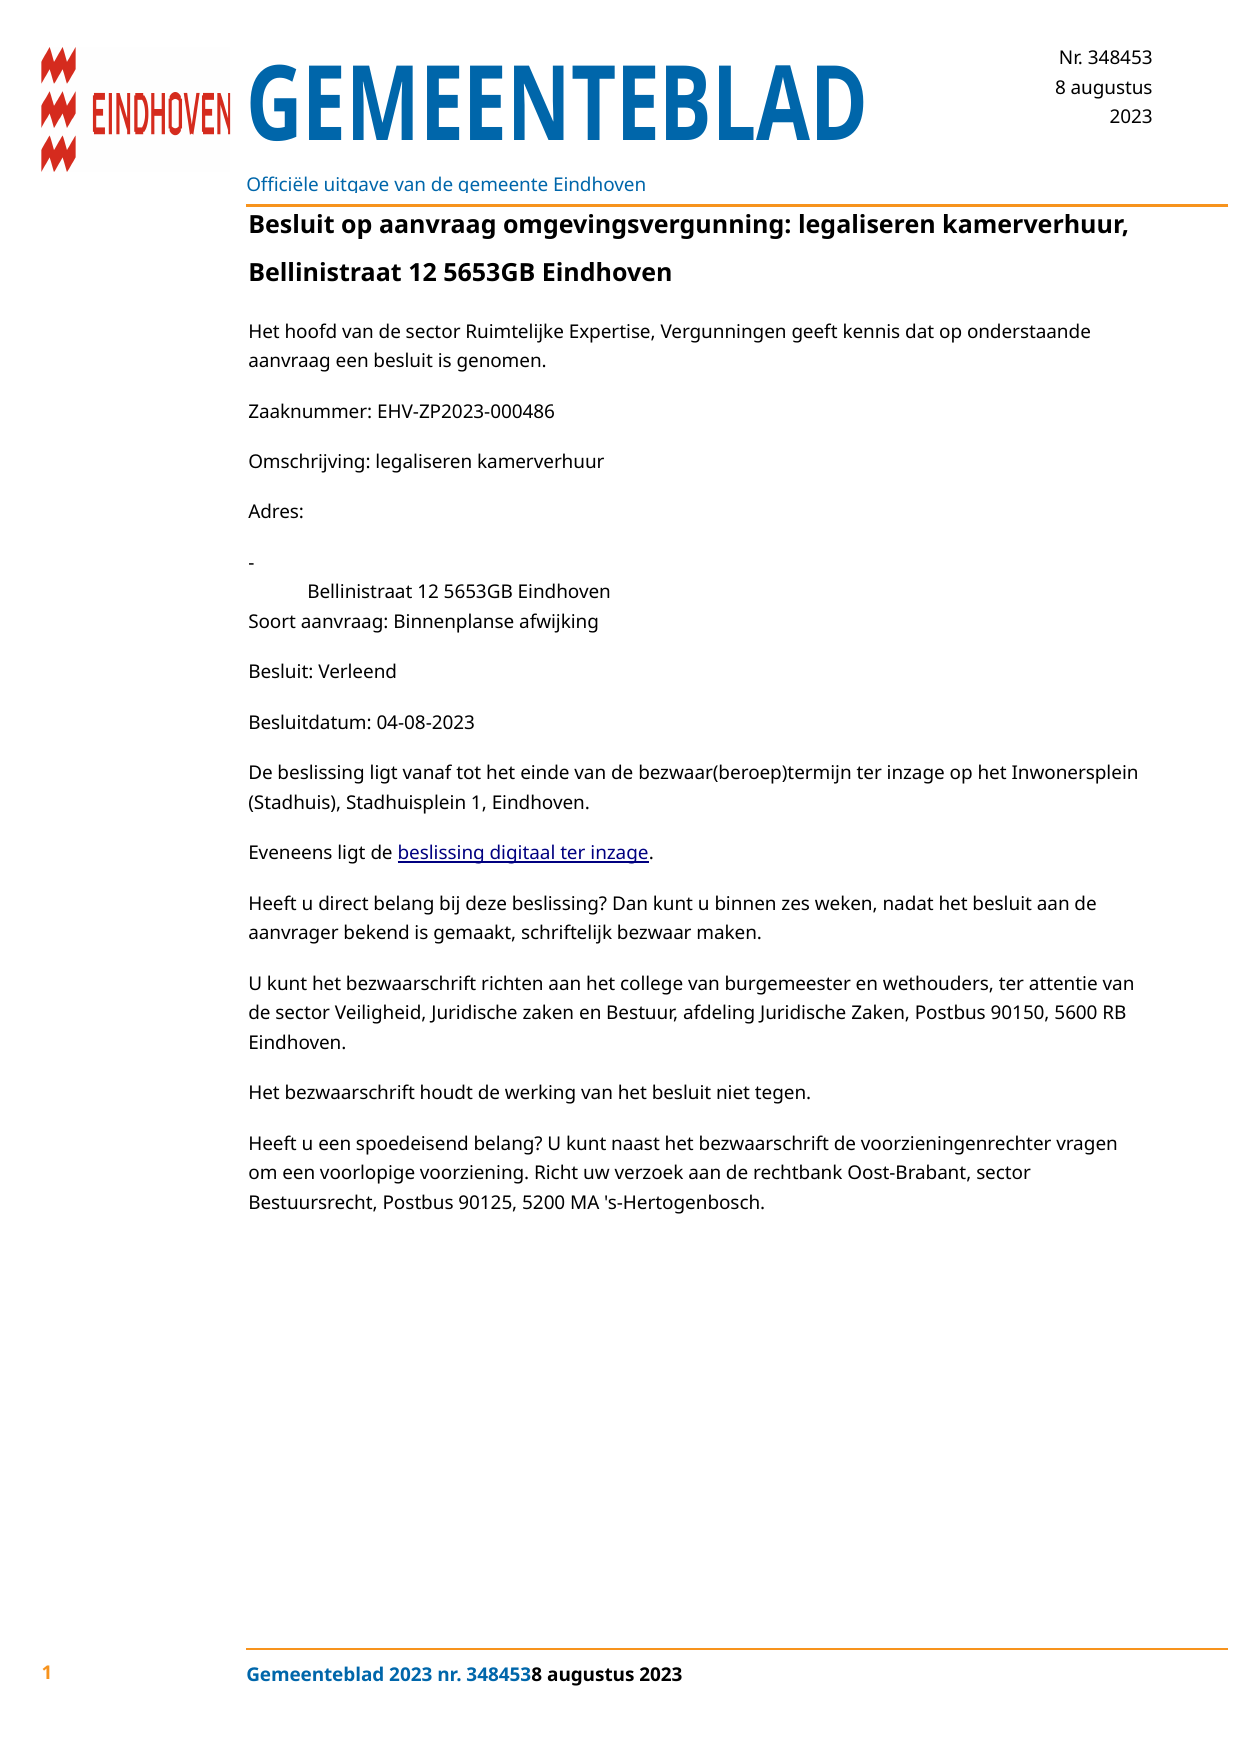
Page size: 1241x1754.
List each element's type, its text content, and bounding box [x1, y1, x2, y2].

text Heeft u een spoedeisend belang? U kunt naast het bezwaarschrift de voorzieningenrechter vragen om een voorlopige voorziening. Richt uw verzoek aan de rechtbank Oost-Brabant, sector Bestuursrecht, Postbus 90125, 5200 MA 's-Hertogenbosch. [248, 1130, 1152, 1215]
text Besluitdatum: 04-08-2023 [248, 709, 1152, 735]
text Omschrijving: legaliseren kamerverhuur [248, 448, 1152, 474]
text U kunt het bezwaarschrift richten aan het college van burgemeester en wethouders, ter attentie van de sector Veiligheid, Juridische zaken en Bestuur, afdeling Juridische Zaken, Postbus 90150, 5600 RB Eindhoven. [248, 970, 1152, 1055]
picture [41, 47, 231, 172]
text Zaaknummer: EHV-ZP2023-000486 [248, 398, 1152, 424]
text Het bezwaarschrift houdt de werking van het besluit niet tegen. [248, 1079, 1152, 1105]
text Adres: [248, 499, 1152, 524]
text Heeft u direct belang bij deze beslissing? Dan kunt u binnen zes weken, nadat het besluit aan de aanvrager bekend is gemaakt, schriftelijk bezwaar maken. [248, 890, 1152, 945]
list Bellinistraat 12 5653GB Eindhoven [248, 579, 1152, 604]
text Het hoofd van de sector Ruimtelijke Expertise, Vergunningen geeft kennis dat op onderstaande aanvraag een besluit is genomen. [248, 318, 1152, 373]
text Besluit: Verleend [248, 659, 1152, 684]
text Soort aanvraag: Binnenplanse afwijking [248, 608, 1152, 634]
text De beslissing ligt vanaf tot het einde van de bezwaar(beroep)termijn ter inzage op het Inwonersplein (Stadhuis), Stadhuisplein 1, Eindhoven. [248, 759, 1152, 815]
text Eveneens ligt de beslissing digitaal ter inzage. [248, 839, 1152, 865]
text Besluit op aanvraag omgevingsvergunning: legaliseren kamerverhuur, Bellinistraat 12 5653GB Eindhoven [248, 207, 1152, 288]
